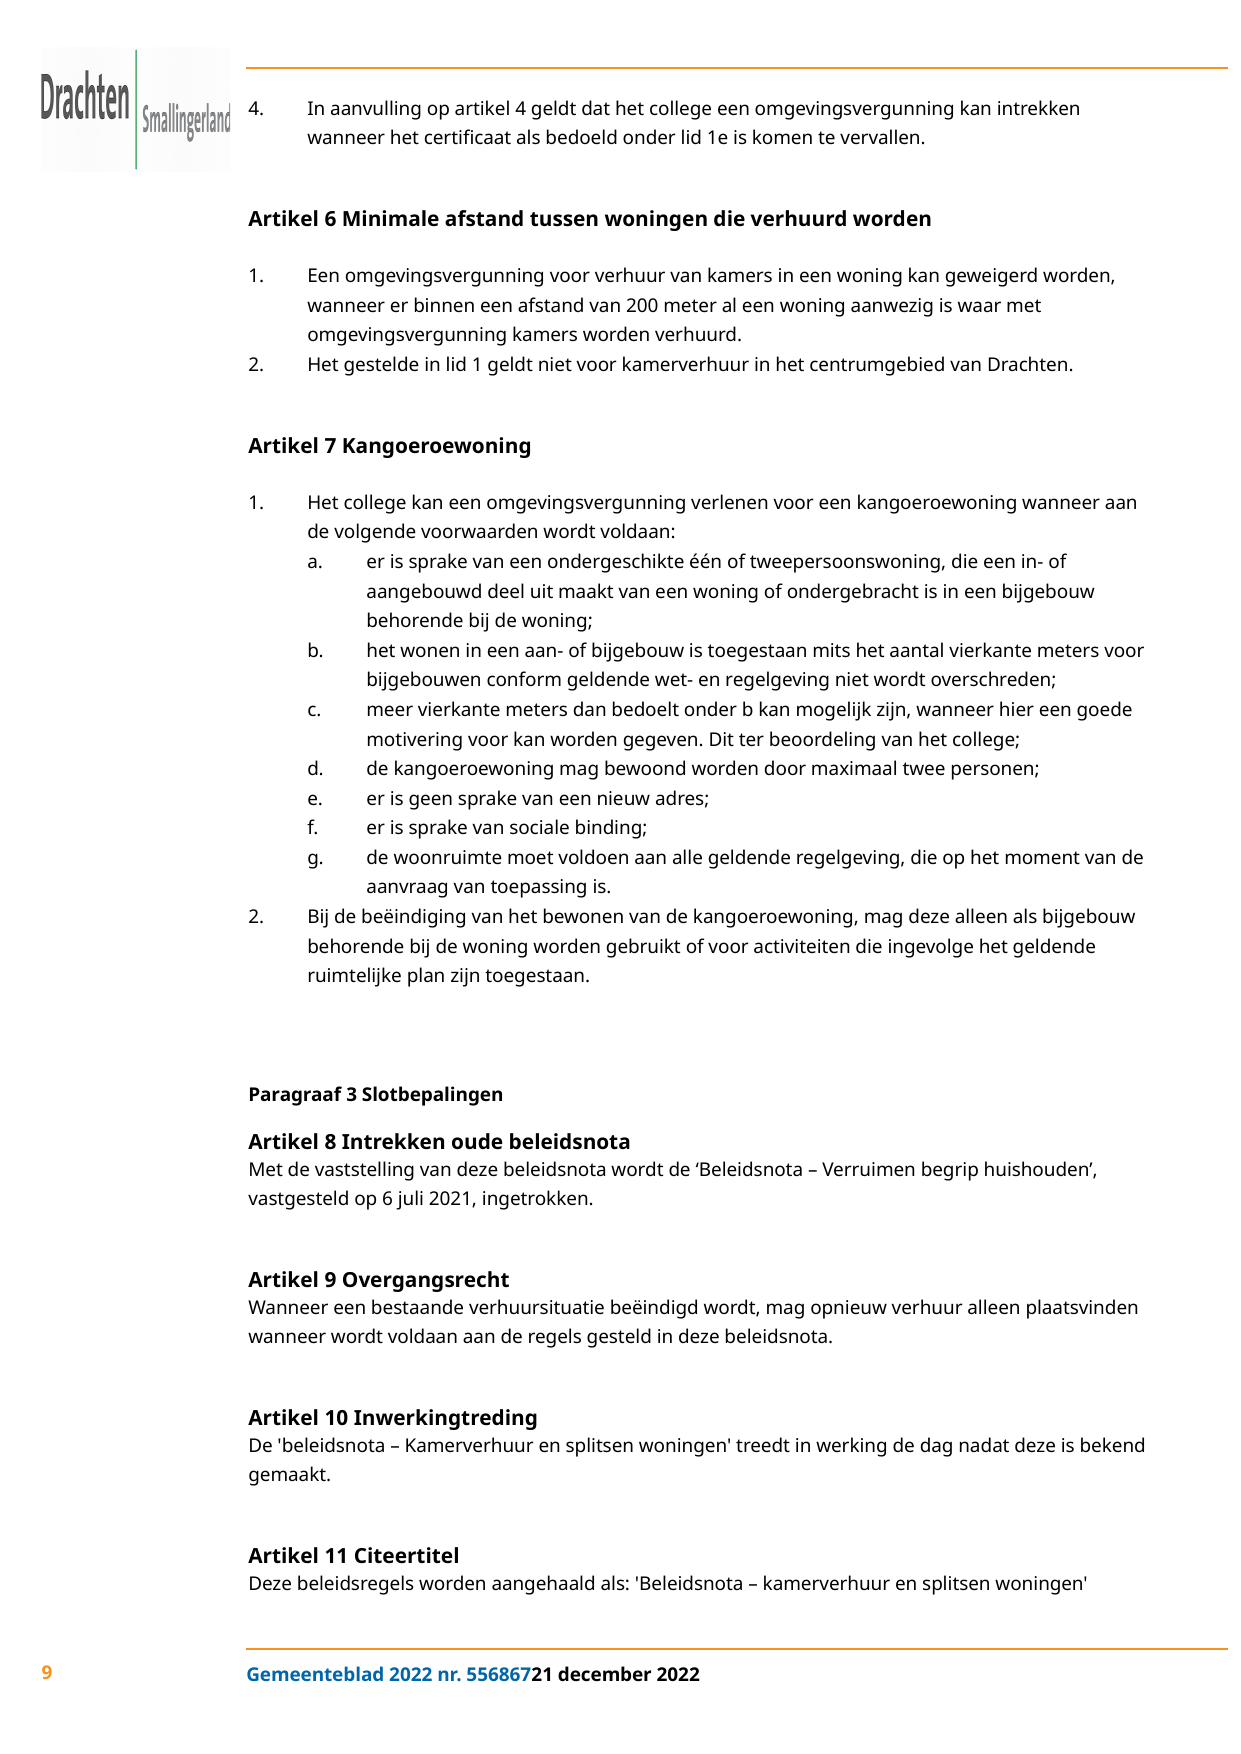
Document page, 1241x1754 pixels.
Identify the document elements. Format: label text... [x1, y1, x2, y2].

list Bij de beëindiging van het bewonen van de kangoeroewoning, mag deze alleen als bijgebouw behorende bij de woning worden gebruikt of voor activiteiten die ingevolge het geldende ruimtelijke plan zijn toegestaan. [248, 903, 1152, 988]
text Artikel 6 Minimale afstand tussen woningen die verhuurd worden [248, 204, 1152, 233]
text Artikel 9 Overgangsrecht [248, 1265, 1152, 1294]
list Het gestelde in lid 1 geldt niet voor kamerverhuur in het centrumgebied van Drachten. [248, 351, 1152, 377]
picture [41, 47, 231, 172]
list er is sprake van sociale binding; [307, 814, 1152, 840]
list er is geen sprake van een nieuw adres; [307, 785, 1152, 811]
text Artikel 10 Inwerkingtreding [248, 1403, 1152, 1432]
list Een omgevingsvergunning voor verhuur van kamers in een woning kan geweigerd worden, wanneer er binnen een afstand van 200 meter al een woning aanwezig is waar met omgevingsvergunning kamers worden verhuurd. [248, 262, 1152, 347]
text Artikel 11 Citeertitel [248, 1541, 1152, 1570]
list de kangoeroewoning mag bewoond worden door maximaal twee personen; [307, 755, 1152, 781]
list Het college kan een omgevingsvergunning verlenen voor een kangoeroewoning wanneer aan de volgende voorwaarden wordt voldaan: [248, 489, 1152, 544]
text Deze beleidsregels worden aangehaald als: 'Beleidsnota – kamerverhuur en splitsen woningen' [248, 1570, 1152, 1596]
list meer vierkante meters dan bedoelt onder b kan mogelijk zijn, wanneer hier een goede motivering voor kan worden gegeven. Dit ter beoordeling van het college; [307, 696, 1152, 752]
list In aanvulling op artikel 4 geldt dat het college een omgevingsvergunning kan intrekken wanneer het certificaat als bedoeld onder lid 1e is komen te vervallen. [248, 95, 1152, 150]
list er is sprake van een ondergeschikte één of tweepersoonswoning, die een in- of aangebouwd deel uit maakt van een woning of ondergebracht is in een bijgebouw behorende bij de woning; [307, 548, 1152, 633]
text Wanneer een bestaande verhuursituatie beëindigd wordt, mag opnieuw verhuur alleen plaatsvinden wanneer wordt voldaan aan de regels gesteld in deze beleidsnota. [248, 1294, 1152, 1349]
list de woonruimte moet voldoen aan alle geldende regelgeving, die op het moment van de aanvraag van toepassing is. [307, 844, 1152, 899]
text De 'beleidsnota – Kamerverhuur en splitsen woningen' treedt in werking de dag nadat deze is bekend gemaakt. [248, 1432, 1152, 1487]
text Paragraaf 3 Slotbepalingen [248, 1081, 1152, 1107]
text Met de vaststelling van deze beleidsnota wordt de ‘Beleidsnota – Verruimen begrip huishouden’, vastgesteld op 6 juli 2021, ingetrokken. [248, 1156, 1152, 1211]
list het wonen in een aan- of bijgebouw is toegestaan mits het aantal vierkante meters voor bijgebouwen conform geldende wet- en regelgeving niet wordt overschreden; [307, 637, 1152, 692]
text Artikel 7 Kangoeroewoning [248, 431, 1152, 459]
text Artikel 8 Intrekken oude beleidsnota [248, 1127, 1152, 1156]
